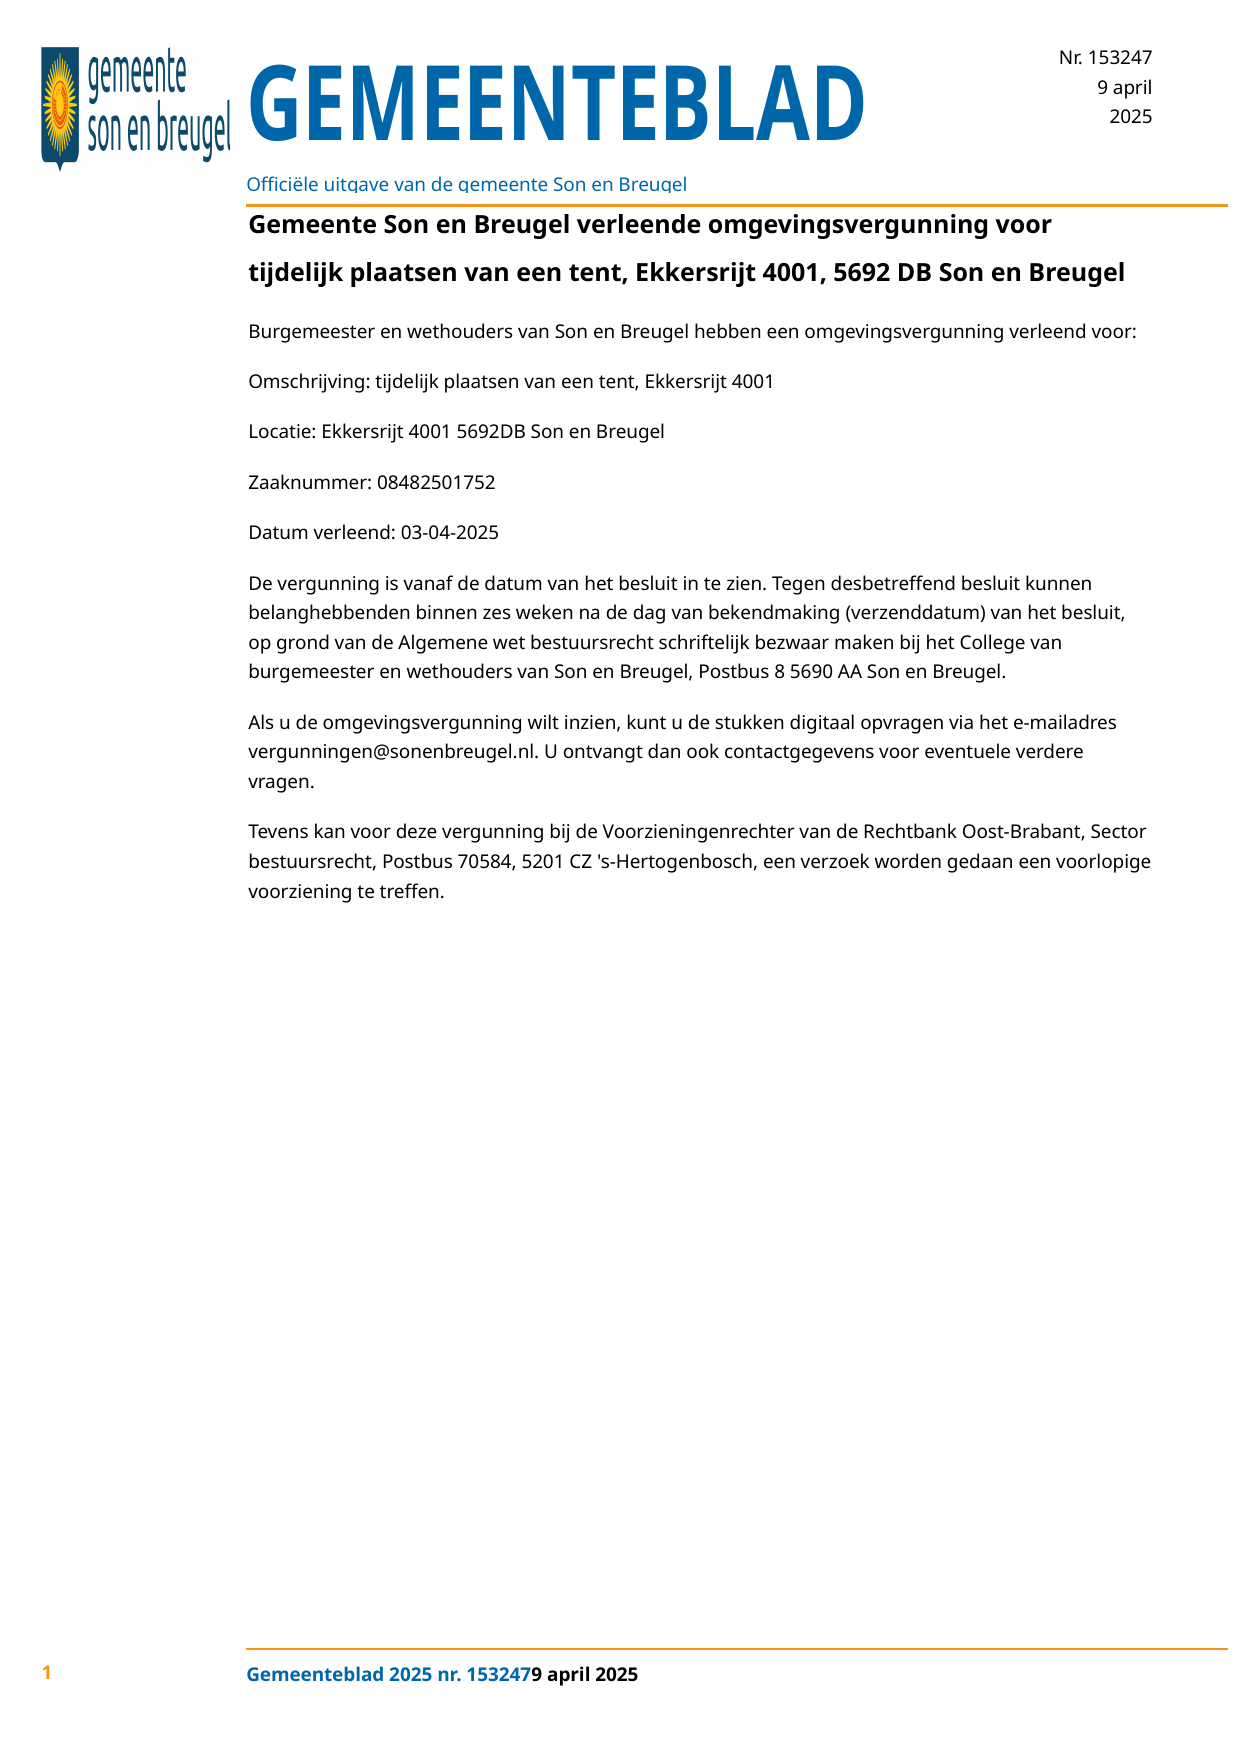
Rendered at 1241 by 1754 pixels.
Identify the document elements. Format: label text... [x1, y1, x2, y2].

text Zaaknummer: 08482501752 [248, 469, 1152, 495]
text Gemeente Son en Breugel verleende omgevingsvergunning voor tijdelijk plaatsen van een tent, Ekkersrijt 4001, 5692 DB Son en Breugel [248, 207, 1152, 288]
picture [41, 47, 231, 172]
text Burgemeester en wethouders van Son en Breugel hebben een omgevingsvergunning verleend voor: [248, 318, 1152, 344]
text Datum verleend: 03-04-2025 [248, 519, 1152, 545]
text Als u de omgevingsvergunning wilt inzien, kunt u de stukken digitaal opvragen via het e-mailadres vergunningen@sonenbreugel.nl. U ontvangt dan ook contactgegevens voor eventuele verdere vragen. [248, 709, 1152, 794]
text Omschrijving: tijdelijk plaatsen van een tent, Ekkersrijt 4001 [248, 368, 1152, 394]
text Locatie: Ekkersrijt 4001 5692DB Son en Breugel [248, 419, 1152, 444]
text De vergunning is vanaf de datum van het besluit in te zien. Tegen desbetreffend besluit kunnen belanghebbenden binnen zes weken na de dag van bekendmaking (verzenddatum) van het besluit, op grond van de Algemene wet bestuursrecht schriftelijk bezwaar maken bij het College van burgemeester en wethouders van Son en Breugel, Postbus 8 5690 AA Son en Breugel. [248, 570, 1152, 684]
text Tevens kan voor deze vergunning bij de Voorzieningenrechter van de Rechtbank Oost-Brabant, Sector bestuursrecht, Postbus 70584, 5201 CZ 's-Hertogenbosch, een verzoek worden gedaan een voorlopige voorziening te treffen. [248, 819, 1152, 904]
